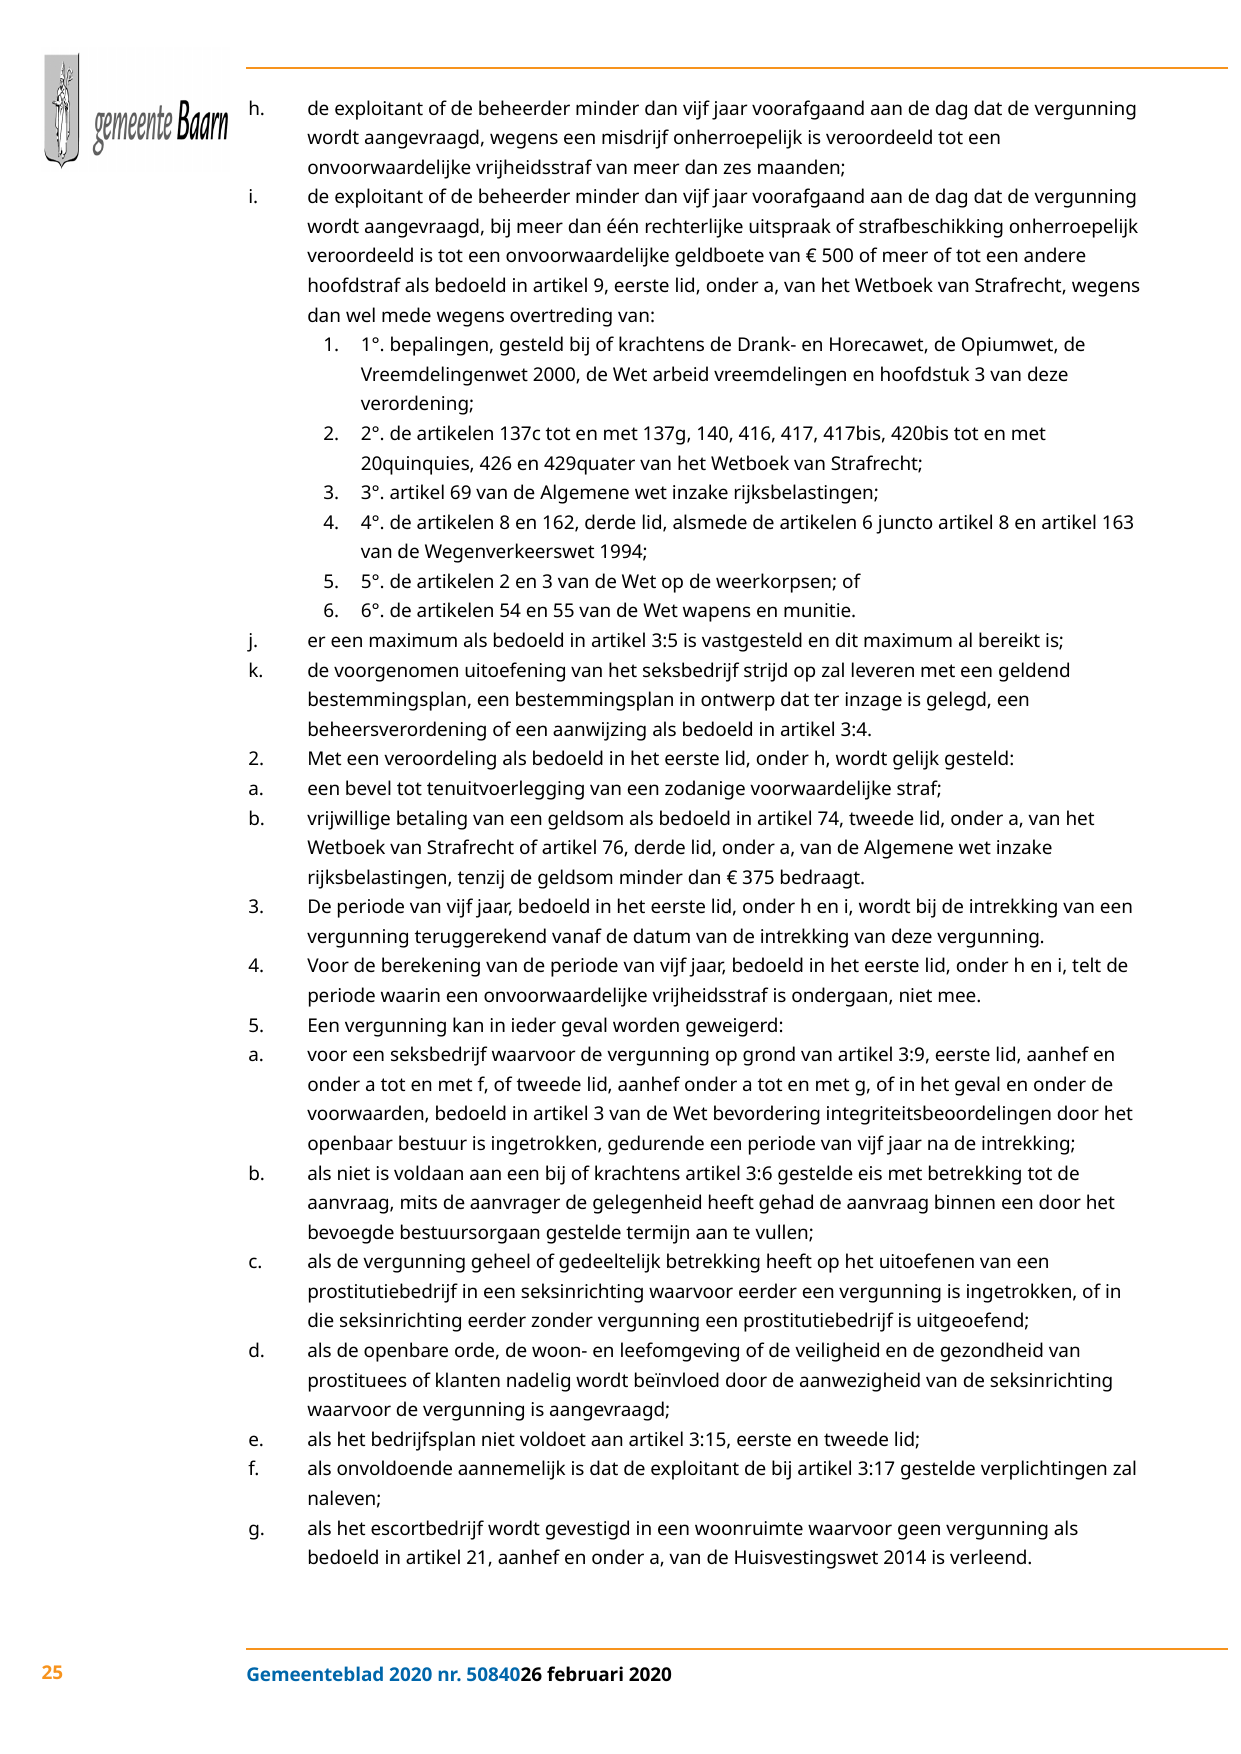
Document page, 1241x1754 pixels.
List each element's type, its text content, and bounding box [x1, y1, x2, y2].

list als de vergunning geheel of gedeeltelijk betrekking heeft op het uitoefenen van een prostitutiebedrijf in een seksinrichting waarvoor eerder een vergunning is ingetrokken, of in die seksinrichting eerder zonder vergunning een prostitutiebedrijf is uitgeoefend; [248, 1248, 1152, 1333]
list als het escortbedrijf wordt gevestigd in een woonruimte waarvoor geen vergunning als bedoeld in artikel 21, aanhef en onder a, van de Huisvestingswet 2014 is verleend. [248, 1515, 1152, 1570]
list De periode van vijf jaar, bedoeld in het eerste lid, onder h en i, wordt bij de intrekking van een vergunning teruggerekend vanaf de datum van de intrekking van deze vergunning. [248, 893, 1152, 949]
list Met een veroordeling als bedoeld in het eerste lid, onder h, wordt gelijk gesteld: [248, 746, 1152, 771]
list 4°. de artikelen 8 en 162, derde lid, alsmede de artikelen 6 juncto artikel 8 en artikel 163 van de Wegenverkeerswet 1994; [323, 509, 1152, 564]
list als het bedrijfsplan niet voldoet aan artikel 3:15, eerste en tweede lid; [248, 1426, 1152, 1452]
list de voorgenomen uitoefening van het seksbedrijf strijd op zal leveren met een geldend bestemmingsplan, een bestemmingsplan in ontwerp dat ter inzage is gelegd, een beheersverordening of een aanwijzing als bedoeld in artikel 3:4. [248, 657, 1152, 742]
list voor een seksbedrijf waarvoor de vergunning op grond van artikel 3:9, eerste lid, aanhef en onder a tot en met f, of tweede lid, aanhef onder a tot en met g, of in het geval en onder de voorwaarden, bedoeld in artikel 3 van de Wet bevordering integriteitsbeoordelingen door het openbaar bestuur is ingetrokken, gedurende een periode van vijf jaar na de intrekking; [248, 1041, 1152, 1156]
list als de openbare orde, de woon- en leefomgeving of de veiligheid en de gezondheid van prostituees of klanten nadelig wordt beïnvloed door de aanwezigheid van de seksinrichting waarvoor de vergunning is aangevraagd; [248, 1337, 1152, 1422]
list als niet is voldaan aan een bij of krachtens artikel 3:6 gestelde eis met betrekking tot de aanvraag, mits de aanvrager de gelegenheid heeft gehad de aanvraag binnen een door het bevoegde bestuursorgaan gestelde termijn aan te vullen; [248, 1160, 1152, 1245]
list 1°. bepalingen, gesteld bij of krachtens de Drank- en Horecawet, de Opiumwet, de Vreemdelingenwet 2000, de Wet arbeid vreemdelingen en hoofdstuk 3 van deze verordening; [323, 331, 1152, 416]
list 3°. artikel 69 van de Algemene wet inzake rijksbelastingen; [323, 479, 1152, 505]
list Een vergunning kan in ieder geval worden geweigerd: [248, 1012, 1152, 1038]
list 2°. de artikelen 137c tot en met 137g, 140, 416, 417, 417bis, 420bis tot en met 20quinquies, 426 en 429quater van het Wetboek van Strafrecht; [323, 420, 1152, 476]
list de exploitant of de beheerder minder dan vijf jaar voorafgaand aan de dag dat de vergunning wordt aangevraagd, bij meer dan één rechterlijke uitspraak of strafbeschikking onherroepelijk veroordeeld is tot een onvoorwaardelijke geldboete van € 500 of meer of tot een andere hoofdstraf als bedoeld in artikel 9, eerste lid, onder a, van het Wetboek van Strafrecht, wegens dan wel mede wegens overtreding van: [248, 183, 1152, 328]
list 6°. de artikelen 54 en 55 van de Wet wapens en munitie. [323, 598, 1152, 623]
list een bevel tot tenuitvoerlegging van een zodanige voorwaardelijke straf; [248, 775, 1152, 801]
picture [41, 47, 231, 172]
list er een maximum als bedoeld in artikel 3:5 is vastgesteld en dit maximum al bereikt is; [248, 627, 1152, 653]
list de exploitant of de beheerder minder dan vijf jaar voorafgaand aan de dag dat de vergunning wordt aangevraagd, wegens een misdrijf onherroepelijk is veroordeeld tot een onvoorwaardelijke vrijheidsstraf van meer dan zes maanden; [248, 95, 1152, 180]
list Voor de berekening van de periode van vijf jaar, bedoeld in het eerste lid, onder h en i, telt de periode waarin een onvoorwaardelijke vrijheidsstraf is ondergaan, niet mee. [248, 953, 1152, 1008]
list vrijwillige betaling van een geldsom als bedoeld in artikel 74, tweede lid, onder a, van het Wetboek van Strafrecht of artikel 76, derde lid, onder a, van de Algemene wet inzake rijksbelastingen, tenzij de geldsom minder dan € 375 bedraagt. [248, 805, 1152, 890]
list als onvoldoende aannemelijk is dat de exploitant de bij artikel 3:17 gestelde verplichtingen zal naleven; [248, 1456, 1152, 1511]
list 5°. de artikelen 2 en 3 van de Wet op de weerkorpsen; of [323, 568, 1152, 594]
